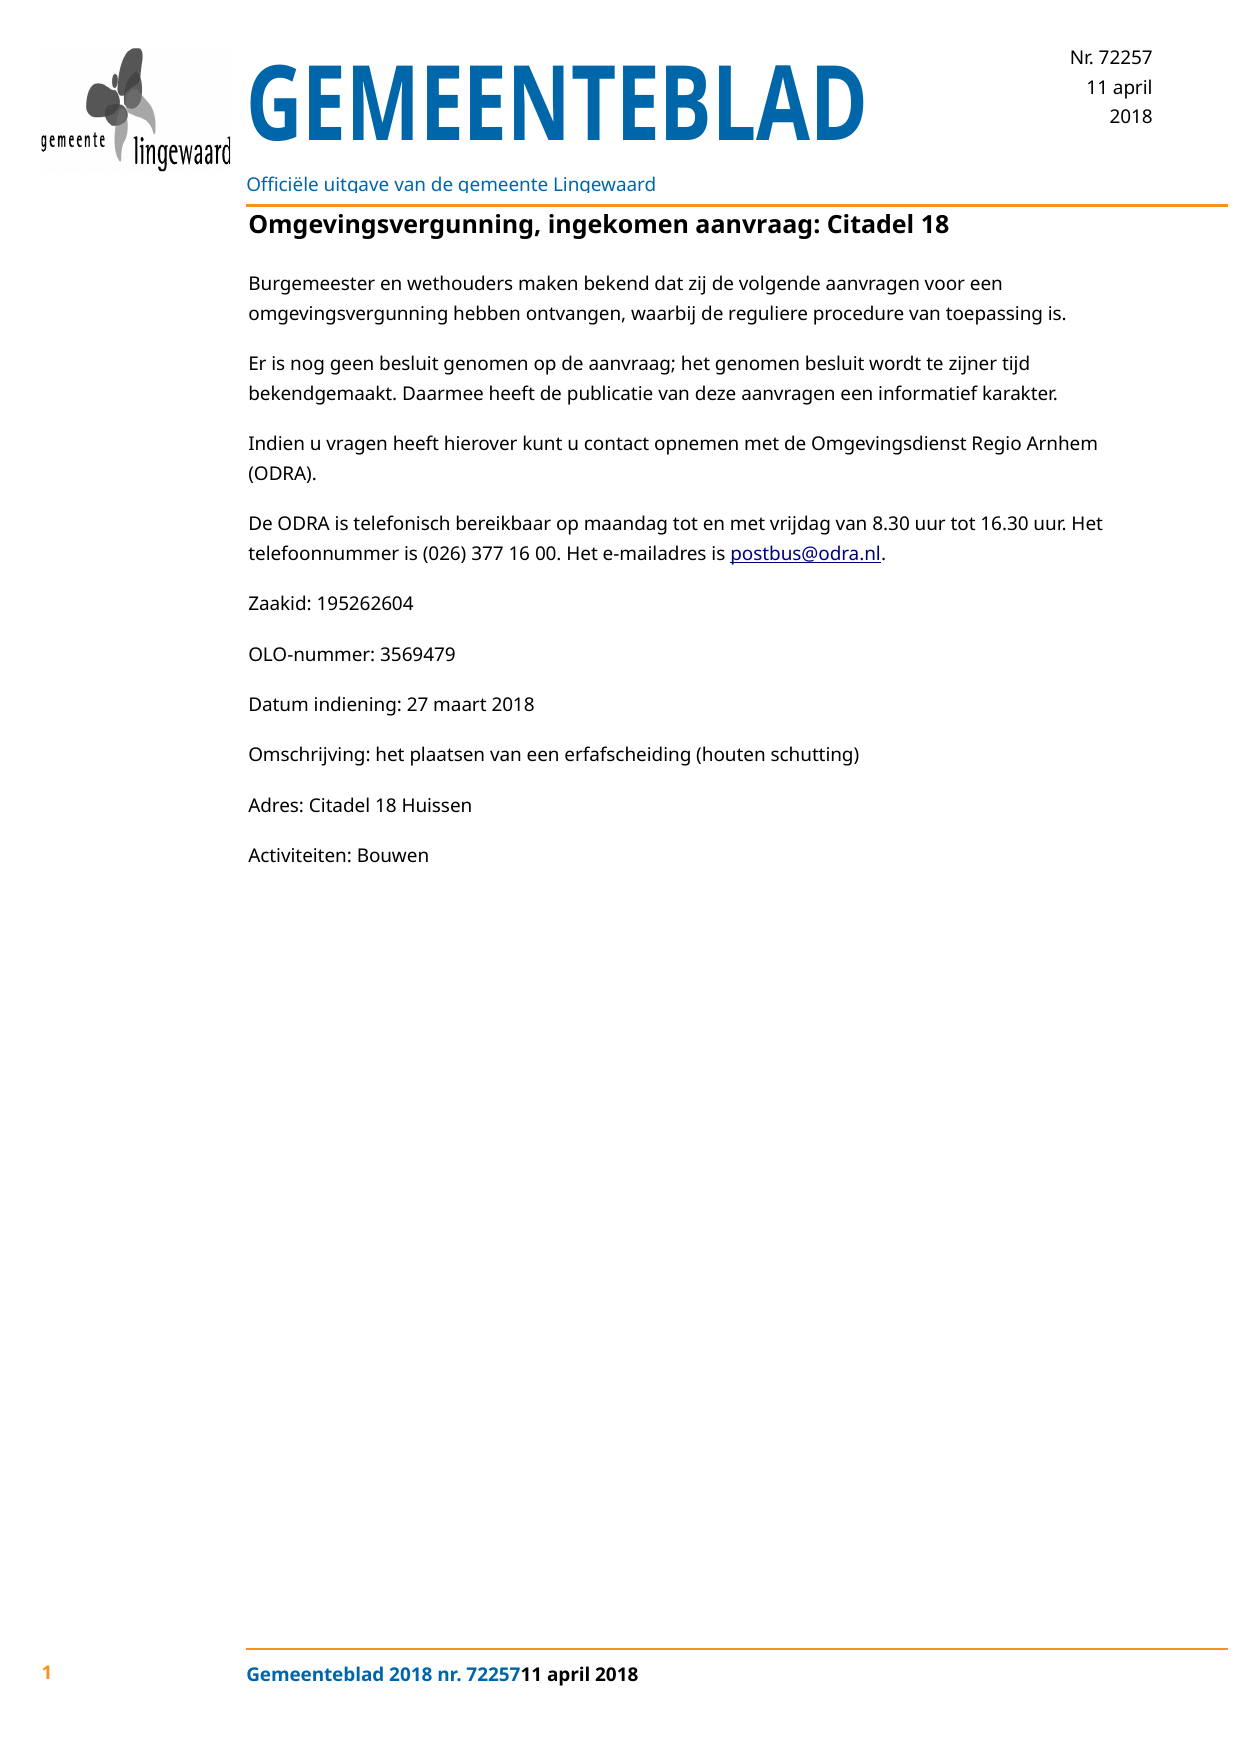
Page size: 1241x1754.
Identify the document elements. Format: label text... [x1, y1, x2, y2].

text Zaakid: 195262604 [248, 590, 1152, 616]
text Indien u vragen heeft hierover kunt u contact opnemen met de Omgevingsdienst Regio Arnhem (ODRA). [248, 430, 1152, 486]
text Omschrijving: het plaatsen van een erfafscheiding (houten schutting) [248, 742, 1152, 767]
text Adres: Citadel 18 Huissen [248, 792, 1152, 818]
text Burgemeester en wethouders maken bekend dat zij de volgende aanvragen voor een omgevingsvergunning hebben ontvangen, waarbij de reguliere procedure van toepassing is. [248, 270, 1152, 326]
text De ODRA is telefonisch bereikbaar op maandag tot en met vrijdag van 8.30 uur tot 16.30 uur. Het telefoonnummer is (026) 377 16 00. Het e-mailadres is postbus@odra.nl. [248, 510, 1152, 566]
text OLO-nummer: 3569479 [248, 641, 1152, 666]
text Er is nog geen besluit genomen op de aanvraag; het genomen besluit wordt te zijner tijd bekendgemaakt. Daarmee heeft de publicatie van deze aanvragen een informatief karakter. [248, 350, 1152, 406]
picture [41, 47, 231, 172]
text Activiteiten: Bouwen [248, 842, 1152, 868]
text Omgevingsvergunning, ingekomen aanvraag: Citadel 18 [248, 207, 1152, 241]
text Datum indiening: 27 maart 2018 [248, 691, 1152, 717]
